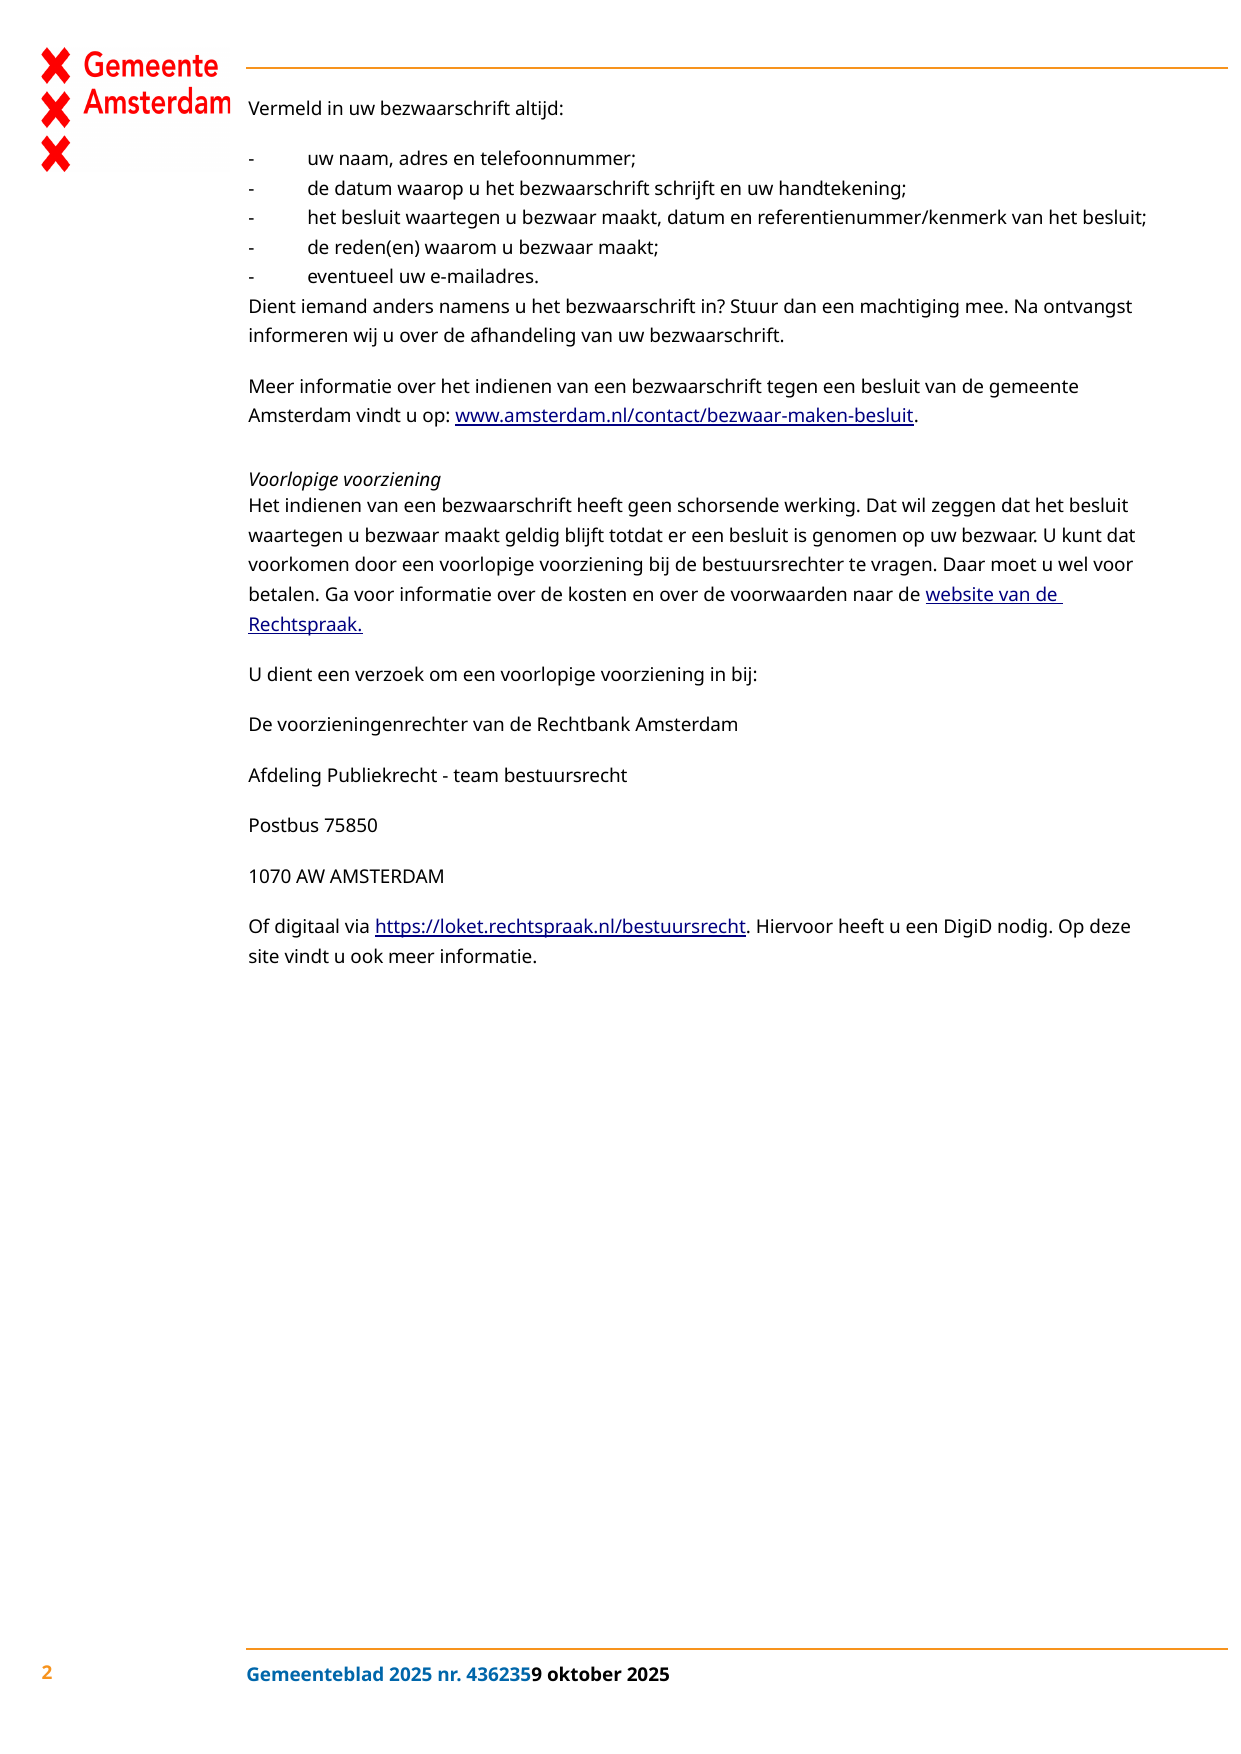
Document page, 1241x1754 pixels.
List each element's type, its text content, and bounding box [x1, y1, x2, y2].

picture [41, 47, 231, 172]
text De voorzieningenrechter van de Rechtbank Amsterdam [248, 712, 1152, 737]
text Het indienen van een bezwaarschrift heeft geen schorsende werking. Dat wil zeggen dat het besluit waartegen u bezwaar maakt geldig blijft totdat er een besluit is genomen op uw bezwaar. U kunt dat voorkomen door een voorlopige voorziening bij de bestuursrechter te vragen. Daar moet u wel voor betalen. Ga voor informatie over de kosten en over de voorwaarden naar de website van de Rechtspraak. [248, 492, 1152, 636]
text Dient iemand anders namens u het bezwaarschrift in? Stuur dan een machtiging mee. Na ontvangst informeren wij u over de afhandeling van uw bezwaarschrift. [248, 293, 1152, 348]
text 1070 AW AMSTERDAM [248, 863, 1152, 888]
list de datum waarop u het bezwaarschrift schrijft en uw handtekening; [248, 175, 1152, 201]
text Meer informatie over het indienen van een bezwaarschrift tegen een besluit van de gemeente Amsterdam vindt u op: www.amsterdam.nl/contact/bezwaar-maken-besluit. [248, 373, 1152, 428]
text Vermeld in uw bezwaarschrift altijd: [248, 95, 1152, 121]
text Afdeling Publiekrecht - team bestuursrecht [248, 762, 1152, 788]
text Of digitaal via https://loket.rechtspraak.nl/bestuursrecht. Hiervoor heeft u een DigiD nodig. Op deze site vindt u ook meer informatie. [248, 913, 1152, 968]
list het besluit waartegen u bezwaar maakt, datum en referentienummer/kenmerk van het besluit; [248, 204, 1152, 230]
list eventueel uw e-mailadres. [248, 263, 1152, 289]
list de reden(en) waarom u bezwaar maakt; [248, 234, 1152, 260]
text Voorlopige voorziening [248, 467, 1152, 492]
list uw naam, adres en telefoonnummer; [248, 145, 1152, 171]
text U dient een verzoek om een voorlopige voorziening in bij: [248, 661, 1152, 687]
text Postbus 75850 [248, 812, 1152, 838]
